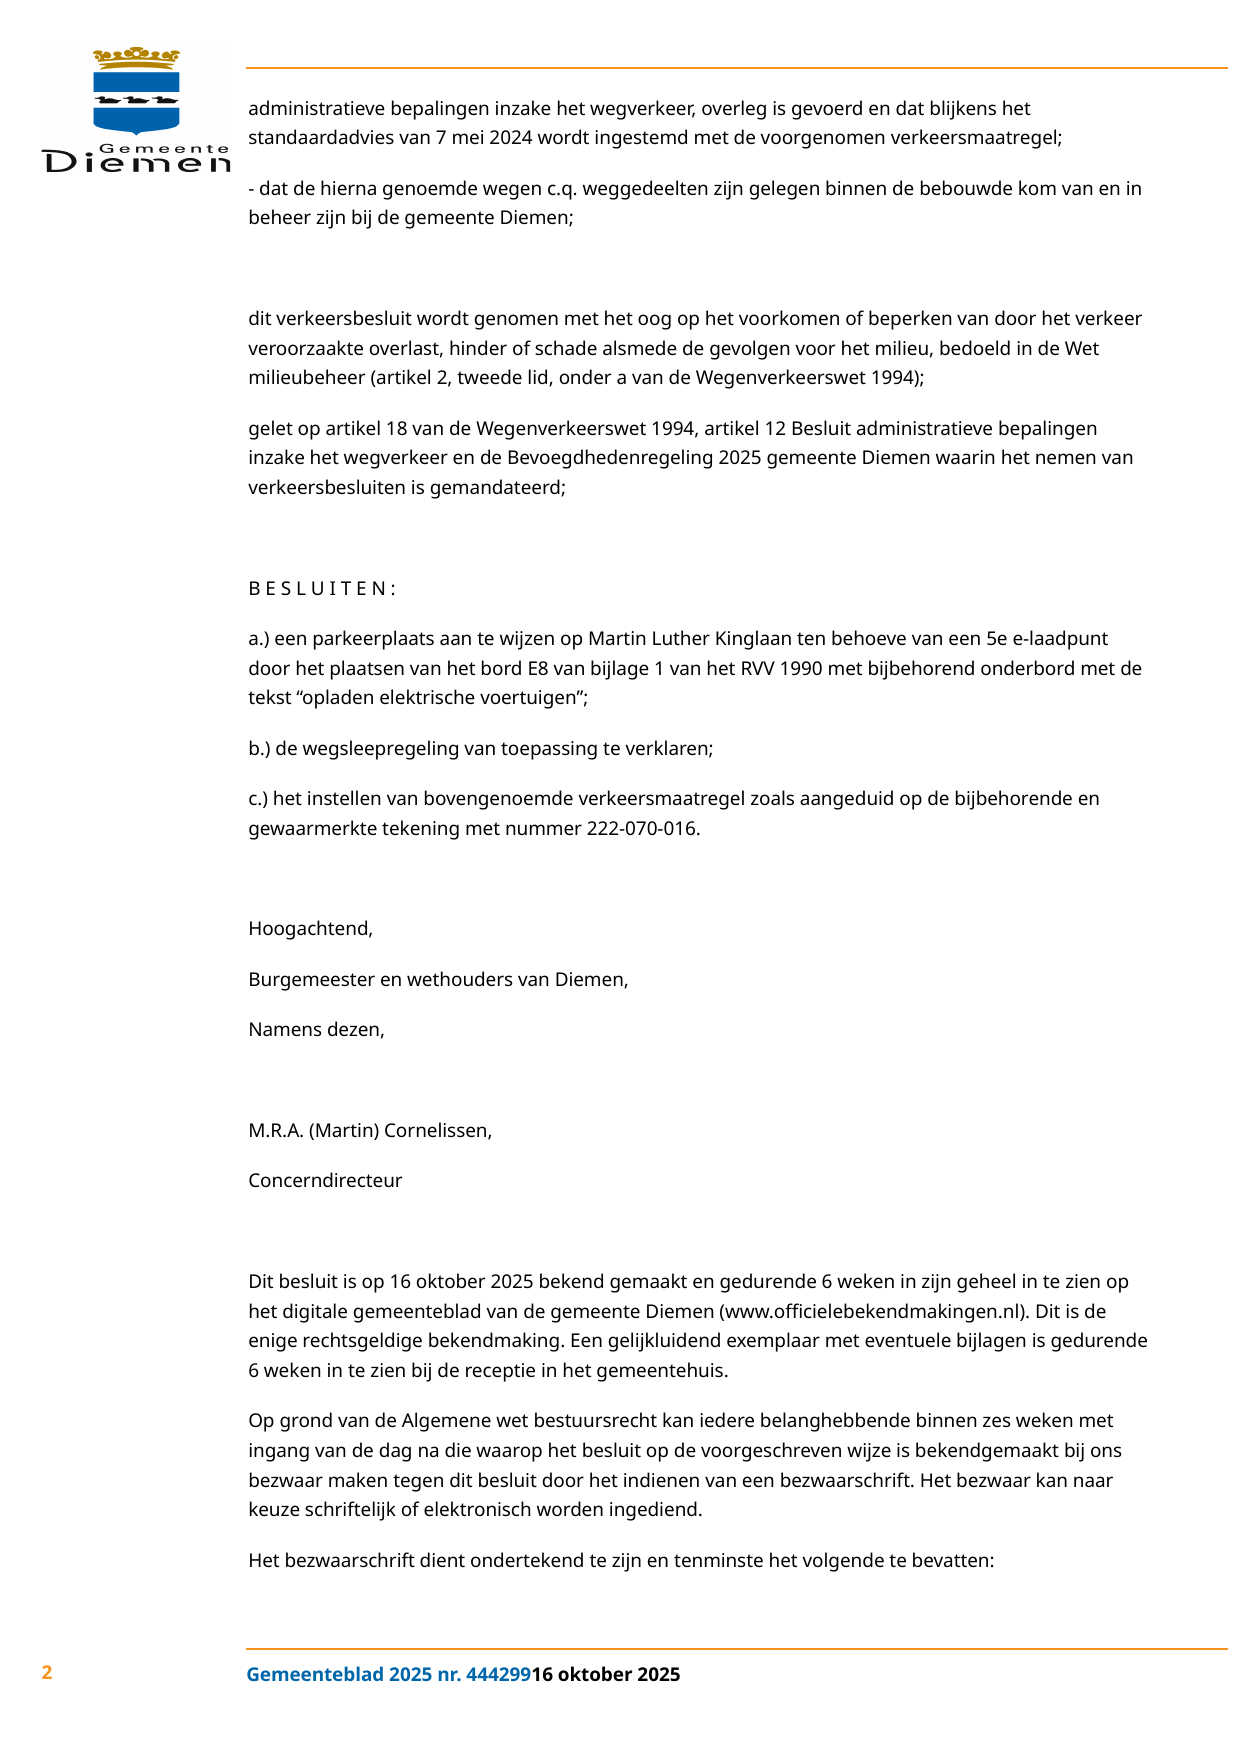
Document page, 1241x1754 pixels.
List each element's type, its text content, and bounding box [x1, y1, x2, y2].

text a.) een parkeerplaats aan te wijzen op Martin Luther Kinglaan ten behoeve van een 5e e-laadpunt door het plaatsen van het bord E8 van bijlage 1 van het RVV 1990 met bijbehorend onderbord met de tekst “opladen elektrische voertuigen”; [248, 625, 1152, 710]
text Namens dezen, [248, 1016, 1152, 1042]
text gelet op artikel 18 van de Wegenverkeerswet 1994, artikel 12 Besluit administratieve bepalingen inzake het wegverkeer en de Bevoegdhedenregeling 2025 gemeente Diemen waarin het nemen van verkeersbesluiten is gemandateerd; [248, 415, 1152, 500]
text dit verkeersbesluit wordt genomen met het oog op het voorkomen of beperken van door het verkeer veroorzaakte overlast, hinder of schade alsmede de gevolgen voor het milieu, bedoeld in de Wet milieubeheer (artikel 2, tweede lid, onder a van de Wegenverkeerswet 1994); [248, 305, 1152, 390]
text b.) de wegsleepregeling van toepassing te verklaren; [248, 735, 1152, 761]
text Hoogachtend, [248, 916, 1152, 941]
text Het bezwaarschrift dient ondertekend te zijn en tenminste het volgende te bevatten: [248, 1547, 1152, 1573]
picture [41, 47, 231, 172]
text Concerndirecteur [248, 1168, 1152, 1193]
text administratieve bepalingen inzake het wegverkeer, overleg is gevoerd en dat blijkens het standaardadvies van 7 mei 2024 wordt ingestemd met de voorgenomen verkeersmaatregel; [248, 95, 1152, 150]
text - dat de hierna genoemde wegen c.q. weggedeelten zijn gelegen binnen de bebouwde kom van en in beheer zijn bij de gemeente Diemen; [248, 175, 1152, 230]
text M.R.A. (Martin) Cornelissen, [248, 1117, 1152, 1143]
text Dit besluit is op 16 oktober 2025 bekend gemaakt en gedurende 6 weken in zijn geheel in te zien op het digitale gemeenteblad van de gemeente Diemen (www.officielebekendmakingen.nl). Dit is de enige rechtsgeldige bekendmaking. Een gelijkluidend exemplaar met eventuele bijlagen is gedurende 6 weken in te zien bij de receptie in het gemeentehuis. [248, 1268, 1152, 1383]
text c.) het instellen van bovengenoemde verkeersmaatregel zoals aangeduid op de bijbehorende en gewaarmerkte tekening met nummer 222-070-016. [248, 785, 1152, 841]
text Burgemeester en wethouders van Diemen, [248, 966, 1152, 992]
text Op grond van de Algemene wet bestuursrecht kan iedere belanghebbende binnen zes weken met ingang van de dag na die waarop het besluit op de voorgeschreven wijze is bekendgemaakt bij ons bezwaar maken tegen dit besluit door het indienen van een bezwaarschrift. Het bezwaar kan naar keuze schriftelijk of elektronisch worden ingediend. [248, 1408, 1152, 1522]
text B E S L U I T E N : [248, 575, 1152, 601]
